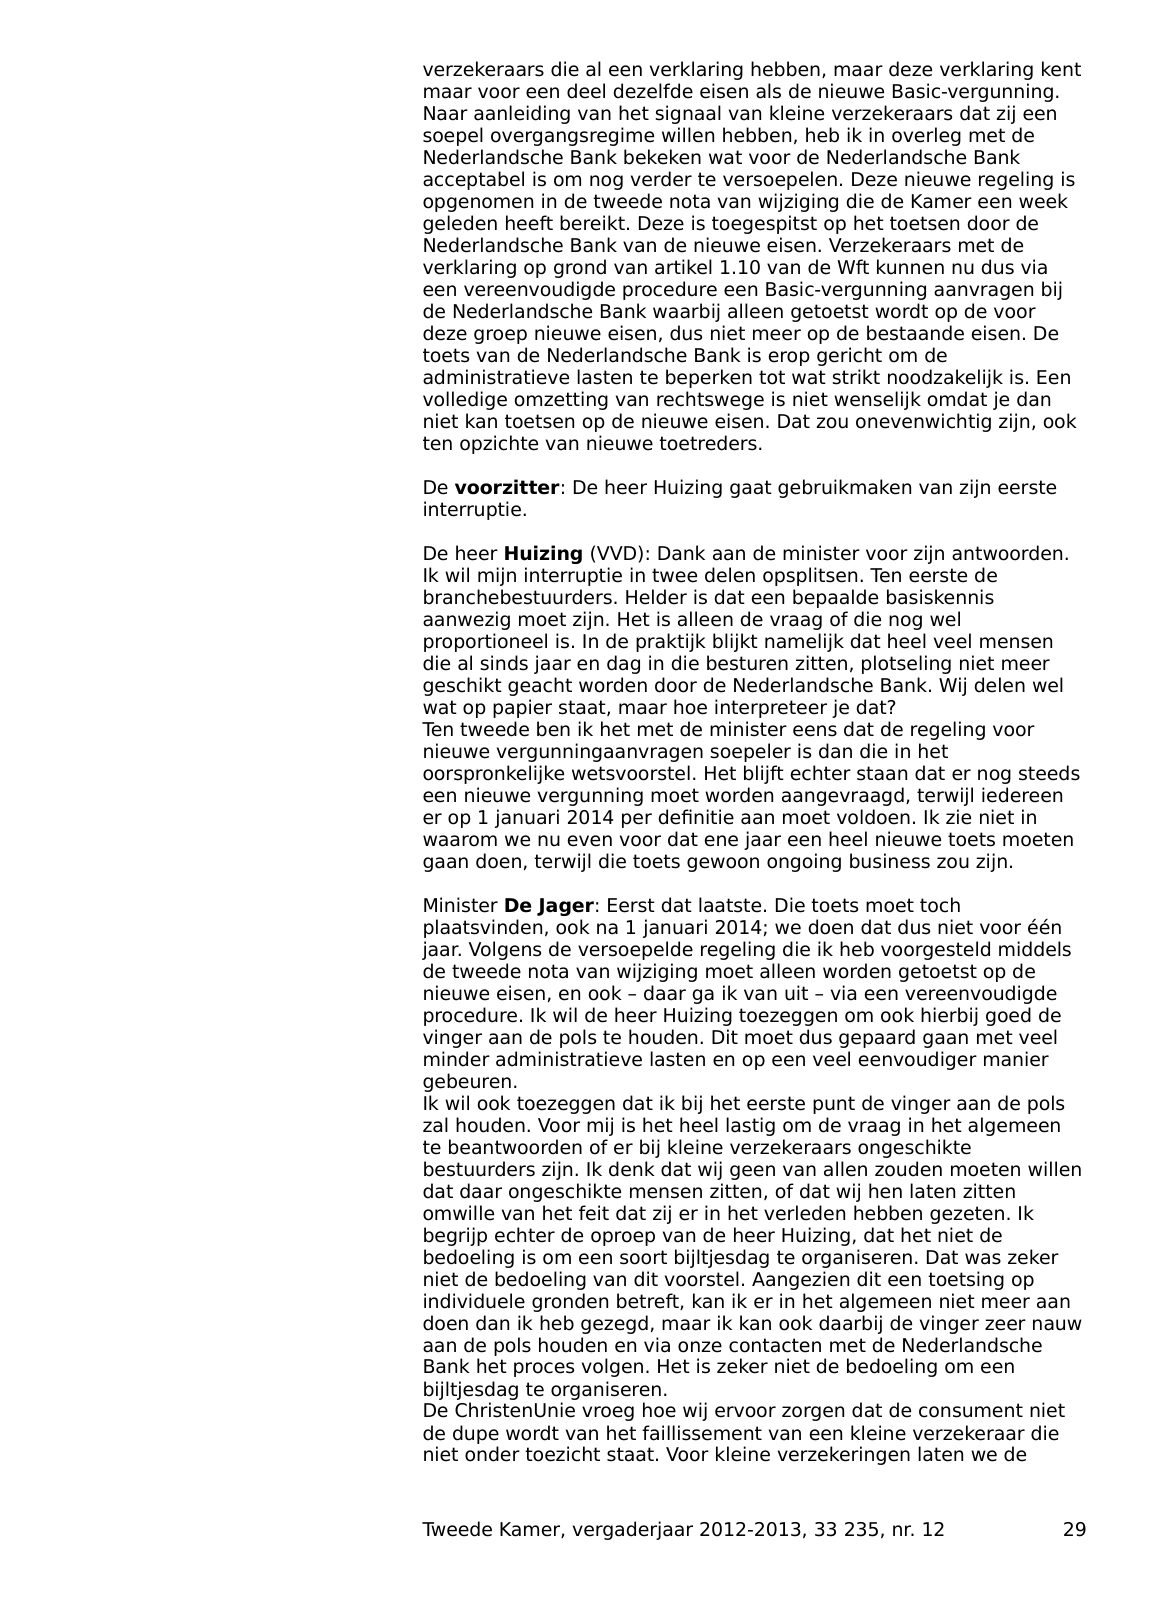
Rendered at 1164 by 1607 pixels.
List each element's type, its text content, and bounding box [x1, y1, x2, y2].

text De voorzitter: De heer Huizing gaat gebruikmaken van zijn eerste interruptie. [422, 477, 1087, 521]
text Ik wil ook toezeggen dat ik bij het eerste punt de vinger aan de pols zal houden. Voor mij is het heel lastig om de vraag in het algemeen te beantwoorden of er bij kleine verzekeraars ongeschikte bestuurders zijn. Ik denk dat wij geen van allen zouden moeten willen dat daar ongeschikte mensen zitten, of dat wij hen laten zitten omwille van het feit dat zij er in het verleden hebben gezeten. Ik begrijp echter de oproep van de heer Huizing, dat het niet de bedoeling is om een soort bijltjesdag te organiseren. Dat was zeker niet de bedoeling van dit voorstel. Aangezien dit een toetsing op individuele gronden betreft, kan ik er in het algemeen niet meer aan doen dan ik heb gezegd, maar ik kan ook daarbij de vinger zeer nauw aan de pols houden en via onze contacten met de Nederlandsche Bank het proces volgen. Het is zeker niet de bedoeling om een bijltjesdag te organiseren. [422, 1093, 1087, 1400]
text Minister De Jager: Eerst dat laatste. Die toets moet toch plaatsvinden, ook na 1 januari 2014; we doen dat dus niet voor één jaar. Volgens de versoepelde regeling die ik heb voorgesteld middels de tweede nota van wijziging moet alleen worden getoetst op de nieuwe eisen, en ook – daar ga ik van uit – via een vereenvoudigde procedure. Ik wil de heer Huizing toezeggen om ook hierbij goed de vinger aan de pols te houden. Dit moet dus gepaard gaan met veel minder administratieve lasten en op een veel eenvoudiger manier gebeuren. [422, 895, 1087, 1093]
text De ChristenUnie vroeg hoe wij ervoor zorgen dat de consument niet de dupe wordt van het faillissement van een kleine verzekeraar die niet onder toezicht staat. Voor kleine verzekeringen laten we de [422, 1400, 1087, 1466]
text verzekeraars die al een verklaring hebben, maar deze verklaring kent maar voor een deel dezelfde eisen als de nieuwe Basic-vergunning. Naar aanleiding van het signaal van kleine verzekeraars dat zij een soepel overgangsregime willen hebben, heb ik in overleg met de Nederlandsche Bank bekeken wat voor de Nederlandsche Bank acceptabel is om nog verder te versoepelen. Deze nieuwe regeling is opgenomen in de tweede nota van wijziging die de Kamer een week geleden heeft bereikt. Deze is toegespitst op het toetsen door de Nederlandsche Bank van de nieuwe eisen. Verzekeraars met de verklaring op grond van artikel 1.10 van de Wft kunnen nu dus via een vereenvoudigde procedure een Basic-vergunning aanvragen bij de Nederlandsche Bank waarbij alleen getoetst wordt op de voor deze groep nieuwe eisen, dus niet meer op de bestaande eisen. De toets van de Nederlandsche Bank is erop gericht om de administratieve lasten te beperken tot wat strikt noodzakelijk is. Een volledige omzetting van rechtswege is niet wenselijk omdat je dan niet kan toetsen op de nieuwe eisen. Dat zou onevenwichtig zijn, ook ten opzichte van nieuwe toetreders. [422, 59, 1087, 455]
text Ten tweede ben ik het met de minister eens dat de regeling voor nieuwe vergunningaanvragen soepeler is dan die in het oorspronkelijke wetsvoorstel. Het blijft echter staan dat er nog steeds een nieuwe vergunning moet worden aangevraagd, terwijl iedereen er op 1 januari 2014 per definitie aan moet voldoen. Ik zie niet in waarom we nu even voor dat ene jaar een heel nieuwe toets moeten gaan doen, terwijl die toets gewoon ongoing business zou zijn. [422, 719, 1087, 873]
text De heer Huizing (VVD): Dank aan de minister voor zijn antwoorden. Ik wil mijn interruptie in twee delen opsplitsen. Ten eerste de branchebestuurders. Helder is dat een bepaalde basiskennis aanwezig moet zijn. Het is alleen de vraag of die nog wel proportioneel is. In de praktijk blijkt namelijk dat heel veel mensen die al sinds jaar en dag in die besturen zitten, plotseling niet meer geschikt geacht worden door de Nederlandsche Bank. Wij delen wel wat op papier staat, maar hoe interpreteer je dat? [422, 543, 1087, 719]
